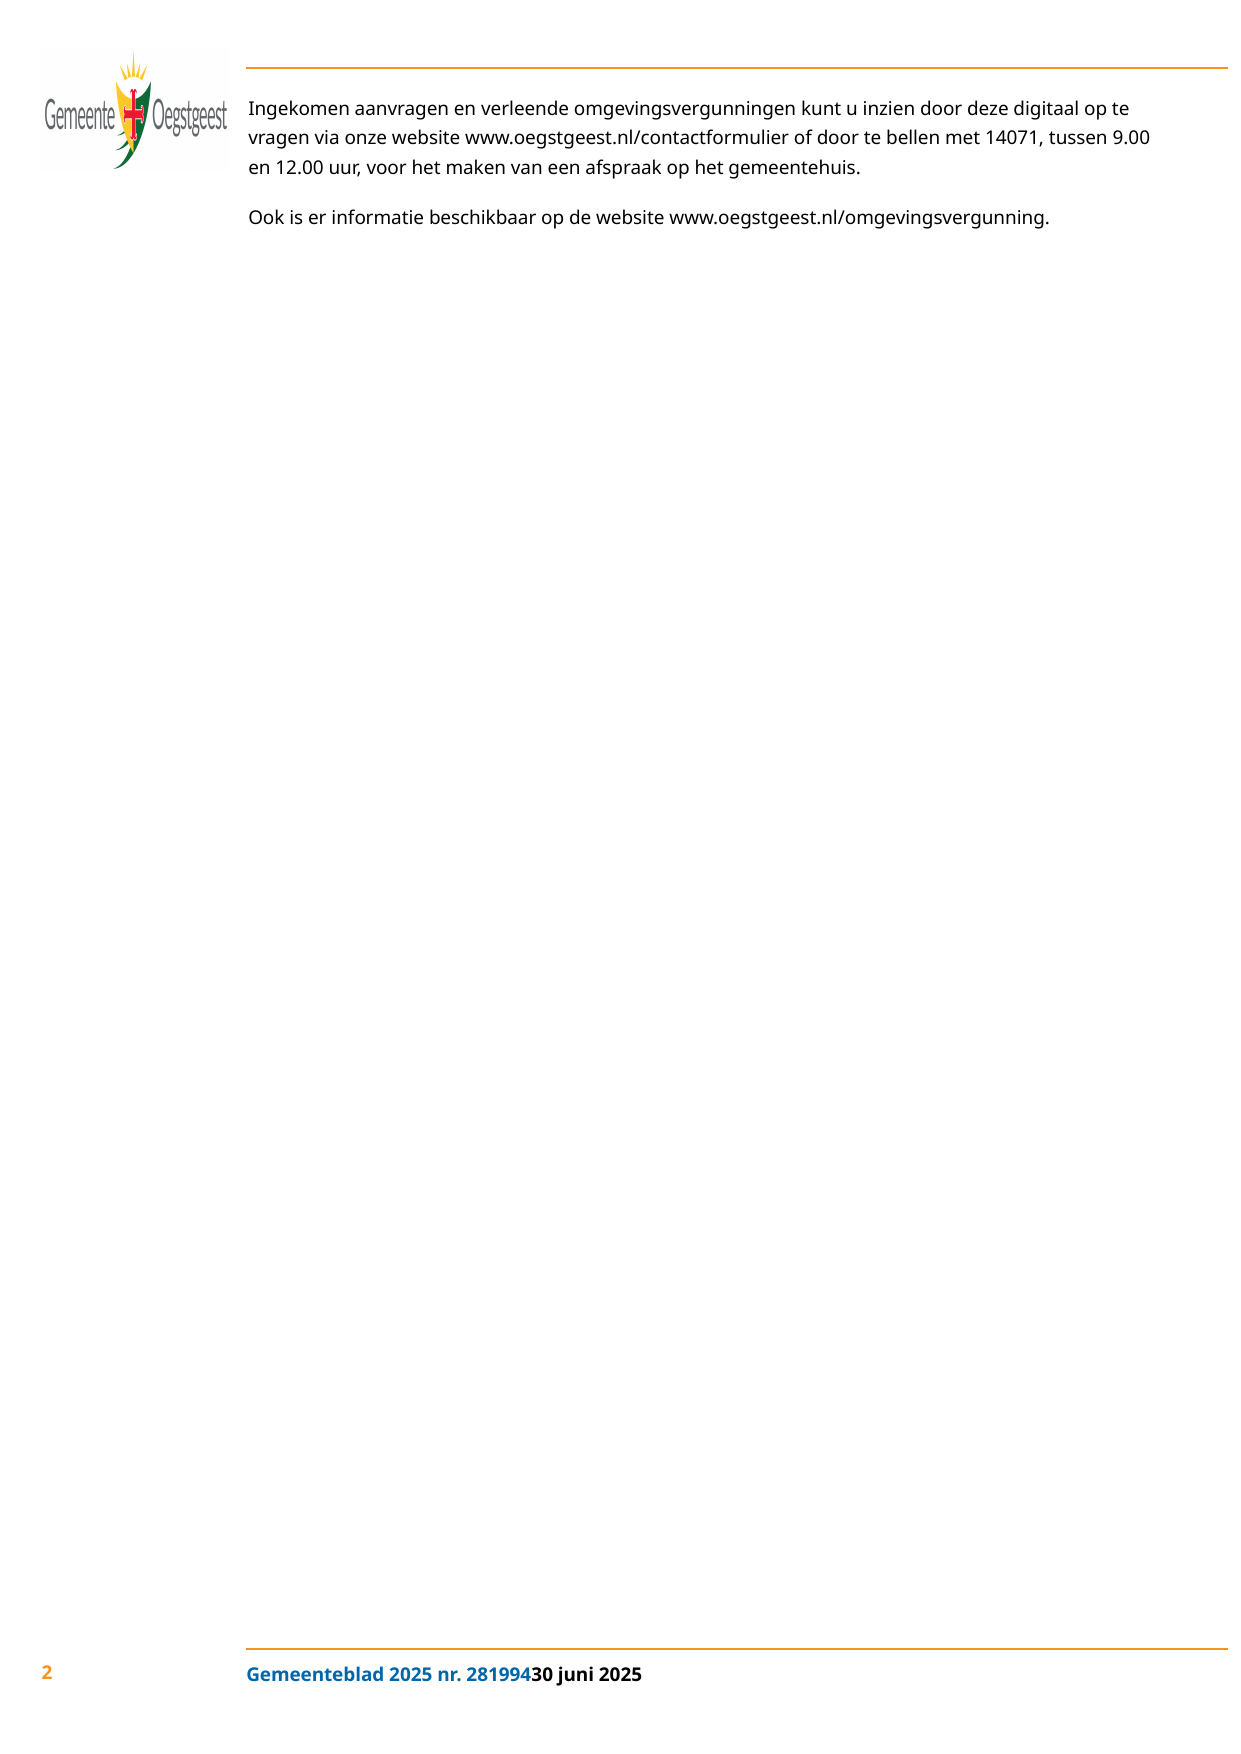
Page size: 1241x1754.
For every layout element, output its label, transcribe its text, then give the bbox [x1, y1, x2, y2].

picture [41, 47, 231, 172]
text Ingekomen aanvragen en verleende omgevingsvergunningen kunt u inzien door deze digitaal op te vragen via onze website www.oegstgeest.nl/contactformulier of door te bellen met 14071, tussen 9.00 en 12.00 uur, voor het maken van een afspraak op het gemeentehuis. [248, 95, 1152, 180]
text Ook is er informatie beschikbaar op de website www.oegstgeest.nl/omgevingsvergunning. [248, 204, 1152, 230]
